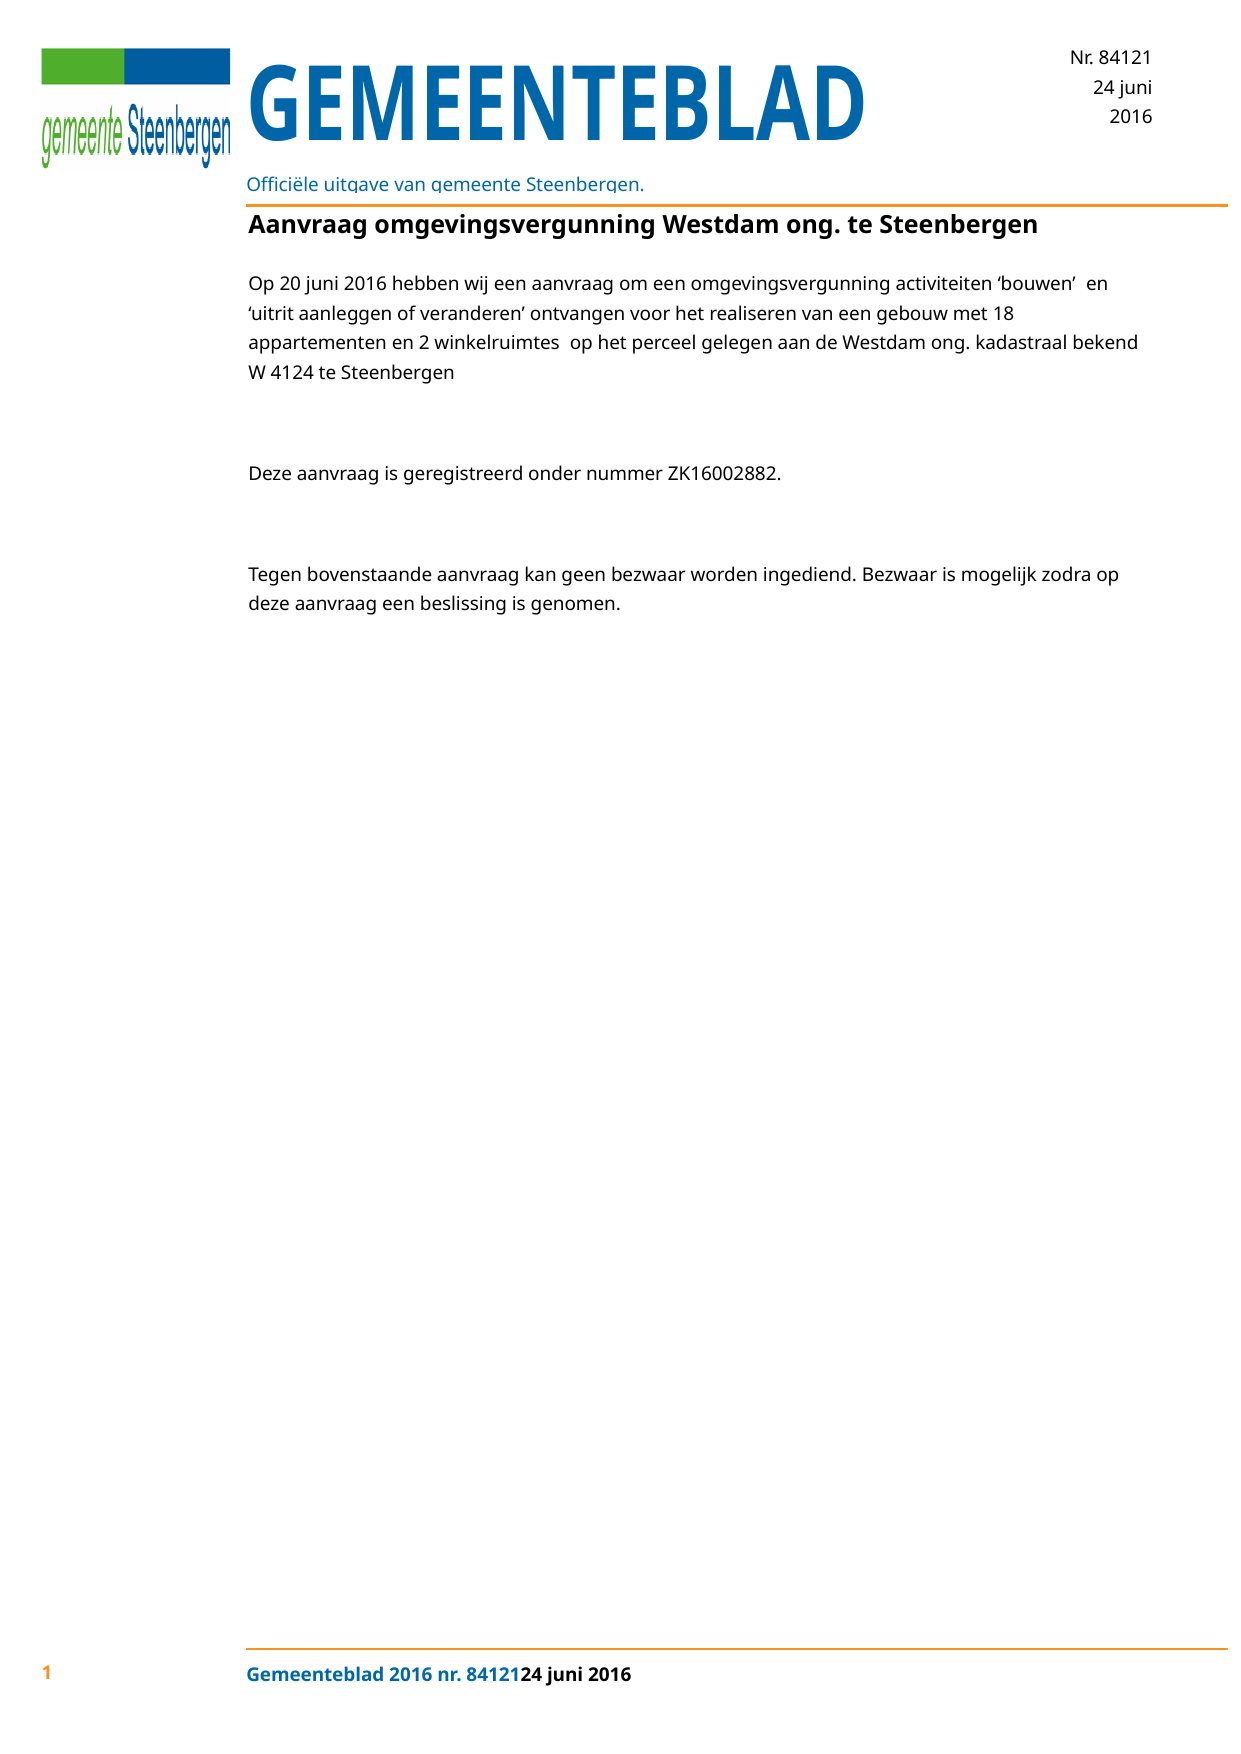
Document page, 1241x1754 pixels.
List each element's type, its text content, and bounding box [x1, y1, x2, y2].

text Op 20 juni 2016 hebben wij een aanvraag om een omgevingsvergunning activiteiten ‘bouwen’ en ‘uitrit aanleggen of veranderen’ ontvangen voor het realiseren van een gebouw met 18 appartementen en 2 winkelruimtes op het perceel gelegen aan de Westdam ong. kadastraal bekend W 4124 te Steenbergen [248, 270, 1152, 385]
text Deze aanvraag is geregistreerd onder nummer ZK16002882. [248, 460, 1152, 486]
text Tegen bovenstaande aanvraag kan geen bezwaar worden ingediend. Bezwaar is mogelijk zodra op deze aanvraag een beslissing is genomen. [248, 561, 1152, 616]
text Aanvraag omgevingsvergunning Westdam ong. te Steenbergen [248, 207, 1152, 241]
picture [41, 47, 231, 172]
